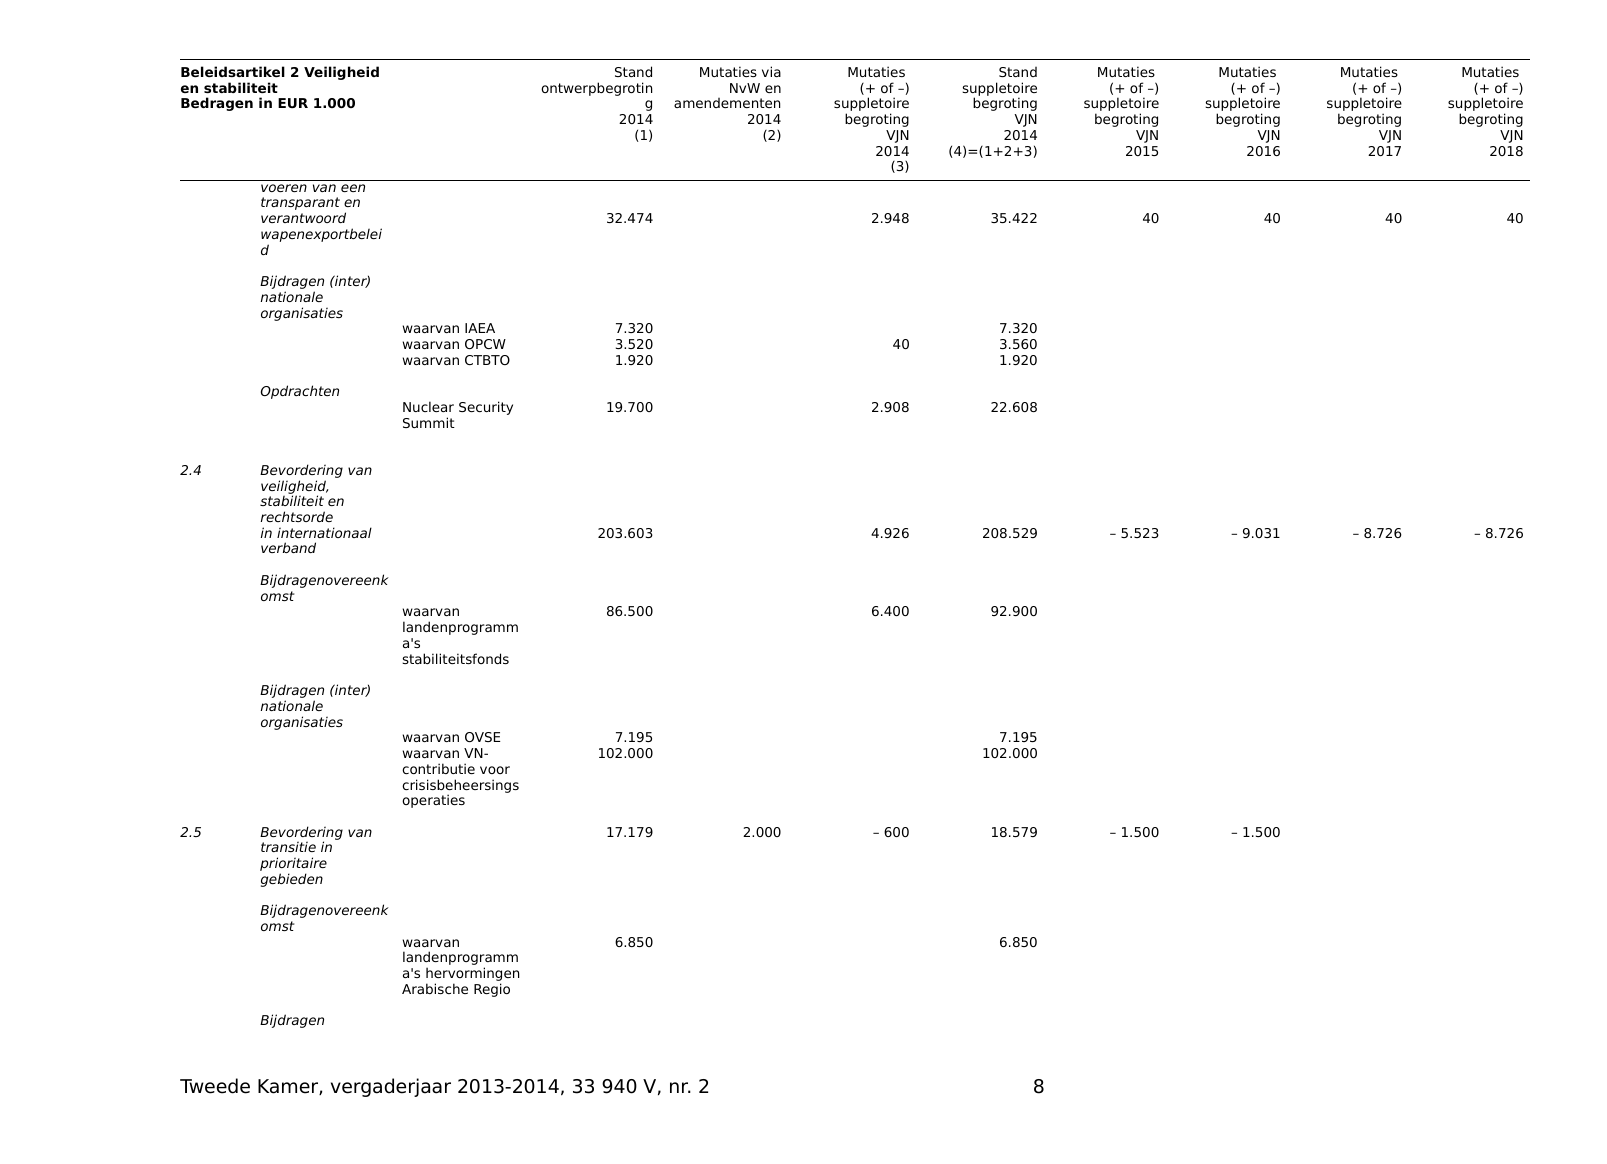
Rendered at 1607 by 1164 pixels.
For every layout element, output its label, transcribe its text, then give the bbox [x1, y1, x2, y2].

table_cell [1044, 447, 1165, 463]
table_cell Bevordering van veiligheid, stabiliteit en rechtsorde [254, 463, 396, 526]
table_cell [254, 321, 396, 337]
table_cell [1408, 368, 1529, 384]
table_cell [1408, 730, 1529, 746]
table_cell [1408, 400, 1529, 431]
table_cell [915, 683, 1043, 730]
table_cell [254, 746, 396, 809]
table_cell [396, 211, 531, 258]
table_cell [915, 368, 1043, 384]
table_cell [1286, 337, 1408, 353]
table_cell [787, 384, 915, 400]
table_cell [531, 667, 659, 683]
table_cell [659, 730, 787, 746]
table_cell [254, 258, 396, 274]
table_cell 2.908 [787, 400, 915, 431]
table_cell – 8.726 [1408, 526, 1529, 557]
table_cell [180, 1013, 254, 1029]
table_cell Bijdragen (inter) nationale organisaties [254, 683, 396, 730]
table_cell [915, 447, 1043, 463]
table_header Beleidsartikel 2 Veiligheid en stabiliteit Bedragen in EUR 1.000 [180, 60, 396, 179]
table_cell [180, 321, 254, 337]
table_cell 7.195 [915, 730, 1043, 746]
table_cell [180, 447, 254, 463]
table_header Mutaties (+ of –) suppletoire begroting VJN 2018 [1408, 60, 1529, 179]
table_cell [180, 400, 254, 431]
table_cell 40 [1044, 211, 1165, 258]
table_cell 1.920 [915, 353, 1043, 368]
table_cell [1165, 746, 1286, 809]
table_cell [1165, 368, 1286, 384]
table_cell [254, 368, 396, 384]
table_cell [180, 526, 254, 557]
table_cell 6.850 [531, 935, 659, 997]
table_cell [915, 573, 1043, 604]
table_cell [254, 447, 396, 463]
table_cell [1165, 667, 1286, 683]
table_cell [659, 746, 787, 809]
table_cell [1408, 604, 1529, 667]
table_cell [787, 998, 915, 1013]
table_cell [1286, 573, 1408, 604]
table_cell – 9.031 [1165, 526, 1286, 557]
table_cell [659, 337, 787, 353]
table_cell [396, 431, 531, 447]
table_cell [787, 888, 915, 903]
table_cell [180, 746, 254, 809]
table_cell [531, 181, 659, 211]
table_cell [396, 368, 531, 384]
table_cell [787, 667, 915, 683]
table_cell [531, 998, 659, 1013]
table_cell 40 [787, 337, 915, 353]
table_cell [787, 274, 915, 321]
table_cell 102.000 [531, 746, 659, 809]
table_cell [1286, 400, 1408, 431]
table_cell [1286, 181, 1408, 211]
table_cell [659, 431, 787, 447]
table_cell [180, 935, 254, 997]
table_cell [1165, 384, 1286, 400]
table_cell [1408, 337, 1529, 353]
table_cell [180, 181, 254, 211]
table_cell [180, 667, 254, 683]
table_cell [1044, 573, 1165, 604]
table_cell [659, 573, 787, 604]
table_cell [787, 431, 915, 447]
table_cell waarvan landenprogramma's hervormingen Arabische Regio [396, 935, 531, 997]
table_cell Bevordering van transitie in prioritaire gebieden [254, 825, 396, 887]
table_cell – 8.726 [1286, 526, 1408, 557]
table_header Mutaties (+ of –) suppletoire begroting VJN 2015 [1044, 60, 1165, 179]
table_cell waarvan OPCW [396, 337, 531, 353]
table_cell [254, 353, 396, 368]
table_cell [180, 258, 254, 274]
table_cell [1165, 730, 1286, 746]
table_cell [915, 809, 1043, 824]
table_cell [1286, 998, 1408, 1013]
table_cell 2.948 [787, 211, 915, 258]
table_cell [254, 667, 396, 683]
table_cell [787, 809, 915, 824]
table_cell 18.579 [915, 825, 1043, 887]
table_cell 2.4 [180, 463, 254, 526]
table_cell [1044, 998, 1165, 1013]
table_cell [787, 746, 915, 809]
table_cell [787, 730, 915, 746]
table_cell voeren van een transparant en [254, 181, 396, 211]
table_cell [180, 809, 254, 824]
table_cell [396, 447, 531, 463]
table_cell [180, 274, 254, 321]
table_cell [1044, 888, 1165, 903]
table_cell [1165, 557, 1286, 573]
table_cell [1165, 463, 1286, 526]
table_cell waarvan IAEA [396, 321, 531, 337]
table_cell [659, 903, 787, 934]
table_cell waarvan VN-contributie voor crisisbeheersingsoperaties [396, 746, 531, 809]
table_cell [180, 573, 254, 604]
table_cell [1165, 321, 1286, 337]
table_cell waarvan landenprogramma's stabiliteitsfonds [396, 604, 531, 667]
table_cell [1408, 431, 1529, 447]
table_cell [659, 1013, 787, 1029]
table_cell [1165, 683, 1286, 730]
table_cell [1408, 903, 1529, 934]
table_cell [180, 211, 254, 258]
table_cell [396, 384, 531, 400]
table_cell [1286, 667, 1408, 683]
table_cell [1044, 463, 1165, 526]
table_cell [180, 353, 254, 368]
table_cell 3.560 [915, 337, 1043, 353]
table_cell [1165, 274, 1286, 321]
table_cell [1408, 1013, 1529, 1029]
table_cell [1044, 353, 1165, 368]
table_cell 40 [1408, 211, 1529, 258]
table_cell waarvan CTBTO [396, 353, 531, 368]
table_cell [1044, 400, 1165, 431]
table_cell [1044, 384, 1165, 400]
table_cell [531, 573, 659, 604]
table_cell [1165, 809, 1286, 824]
table_cell [180, 431, 254, 447]
table_cell [1286, 746, 1408, 809]
table_cell [254, 400, 396, 431]
table_cell [1044, 181, 1165, 211]
table_cell [1165, 337, 1286, 353]
table_cell 2.000 [659, 825, 787, 887]
table_cell [396, 463, 531, 526]
table_cell – 600 [787, 825, 915, 887]
table_cell [659, 888, 787, 903]
table_cell [915, 274, 1043, 321]
table_cell [531, 888, 659, 903]
table_cell [396, 825, 531, 887]
table_cell [396, 557, 531, 573]
table_cell [396, 258, 531, 274]
table_cell [659, 258, 787, 274]
table_cell [180, 368, 254, 384]
table_cell Nuclear Security Summit [396, 400, 531, 431]
table_cell [1044, 258, 1165, 274]
table_cell [659, 353, 787, 368]
table_cell [396, 181, 531, 211]
table_cell [787, 368, 915, 384]
table_cell [396, 888, 531, 903]
table_cell [1408, 447, 1529, 463]
table_cell [1286, 274, 1408, 321]
table_cell [396, 667, 531, 683]
table_cell [1286, 604, 1408, 667]
table_cell [1165, 573, 1286, 604]
table_cell [180, 557, 254, 573]
table_cell [396, 683, 531, 730]
table_cell [659, 211, 787, 258]
table_cell [396, 526, 531, 557]
table_cell 22.608 [915, 400, 1043, 431]
table_cell [180, 683, 254, 730]
table_cell [1286, 935, 1408, 997]
table_cell [1408, 888, 1529, 903]
table_cell [180, 384, 254, 400]
table_cell [659, 998, 787, 1013]
table_cell – 1.500 [1165, 825, 1286, 887]
table_cell [659, 181, 787, 211]
table_cell [659, 667, 787, 683]
table_cell [180, 903, 254, 934]
table_cell [254, 888, 396, 903]
table_cell in internationaal verband [254, 526, 396, 557]
table_cell 2.5 [180, 825, 254, 887]
table_cell [1408, 384, 1529, 400]
table_cell [915, 384, 1043, 400]
table_cell [254, 557, 396, 573]
table_cell 17.179 [531, 825, 659, 887]
table_cell 1.920 [531, 353, 659, 368]
table_cell [787, 903, 915, 934]
table_header Mutaties (+ of –) suppletoire begroting VJN 2014 (3) [787, 60, 915, 179]
table_cell [915, 1013, 1043, 1029]
table_cell [531, 903, 659, 934]
table_cell 86.500 [531, 604, 659, 667]
table_cell – 1.500 [1044, 825, 1165, 887]
table_cell [915, 431, 1043, 447]
table_cell Bijdragen (inter) nationale organisaties [254, 274, 396, 321]
table_cell [531, 384, 659, 400]
table_cell [1165, 258, 1286, 274]
table_cell [1044, 903, 1165, 934]
table_cell [531, 368, 659, 384]
table_header Mutaties via NvW en amendementen 2014 (2) [659, 60, 787, 179]
table_cell verantwoord wapenexportbeleid [254, 211, 396, 258]
table_cell 40 [1286, 211, 1408, 258]
table_cell [531, 258, 659, 274]
table_cell [1286, 809, 1408, 824]
table_cell [787, 463, 915, 526]
table_cell [1044, 667, 1165, 683]
table_header Stand ontwerpbegroting 2014 (1) [531, 60, 659, 179]
table_cell [1165, 447, 1286, 463]
table_cell 203.603 [531, 526, 659, 557]
table_cell [1165, 903, 1286, 934]
table_cell [659, 321, 787, 337]
table_cell 19.700 [531, 400, 659, 431]
table_cell [254, 604, 396, 667]
table_cell 7.320 [531, 321, 659, 337]
table_cell [180, 604, 254, 667]
table_cell [531, 274, 659, 321]
table_cell [787, 258, 915, 274]
table_cell [531, 431, 659, 447]
table_cell [254, 998, 396, 1013]
table_cell [1408, 935, 1529, 997]
table_cell [254, 431, 396, 447]
table_cell [1044, 730, 1165, 746]
table_cell [915, 903, 1043, 934]
table_cell [1165, 400, 1286, 431]
table_header Stand suppletoire begroting VJN 2014 (4)=(1+2+3) [915, 60, 1043, 179]
table_cell 40 [1165, 211, 1286, 258]
table_cell [254, 935, 396, 997]
table_cell [1044, 321, 1165, 337]
table_header Mutaties (+ of –) suppletoire begroting VJN 2016 [1165, 60, 1286, 179]
table_cell 6.400 [787, 604, 915, 667]
table_cell [659, 683, 787, 730]
table_cell [396, 903, 531, 934]
table_cell 92.900 [915, 604, 1043, 667]
table_cell [1408, 667, 1529, 683]
table_header Mutaties (+ of –) suppletoire begroting VJN 2017 [1286, 60, 1408, 179]
table_cell [787, 1013, 915, 1029]
table_cell [531, 463, 659, 526]
table_cell [1286, 825, 1408, 887]
table_cell [180, 337, 254, 353]
table_cell [787, 321, 915, 337]
table_cell 208.529 [915, 526, 1043, 557]
table_cell [787, 353, 915, 368]
table_header [396, 60, 531, 179]
table_cell [1286, 353, 1408, 368]
table_cell [659, 526, 787, 557]
table_cell [659, 274, 787, 321]
table_cell [1044, 431, 1165, 447]
table_cell [1408, 353, 1529, 368]
table_cell [1044, 935, 1165, 997]
table_cell [915, 181, 1043, 211]
table_cell [254, 730, 396, 746]
table_cell [1408, 557, 1529, 573]
table_cell [396, 809, 531, 824]
table_cell [1044, 746, 1165, 809]
table_cell [1286, 730, 1408, 746]
table_cell [1165, 888, 1286, 903]
table_cell [1408, 746, 1529, 809]
table_cell [1286, 368, 1408, 384]
table_cell [1408, 825, 1529, 887]
table_cell [1408, 809, 1529, 824]
table_cell 32.474 [531, 211, 659, 258]
table_cell [915, 888, 1043, 903]
table_cell [396, 998, 531, 1013]
table_cell [659, 447, 787, 463]
table_cell waarvan OVSE [396, 730, 531, 746]
table_cell [180, 730, 254, 746]
table_cell [915, 998, 1043, 1013]
table_cell [1286, 683, 1408, 730]
table_cell [915, 258, 1043, 274]
table_cell [1044, 557, 1165, 573]
table_cell [1165, 181, 1286, 211]
table_cell [1408, 258, 1529, 274]
table_cell [1165, 998, 1286, 1013]
table_cell [180, 998, 254, 1013]
table_cell [659, 368, 787, 384]
table_cell [1286, 384, 1408, 400]
table_cell [1165, 353, 1286, 368]
table_cell 7.320 [915, 321, 1043, 337]
table_cell 4.926 [787, 526, 915, 557]
table_cell [1408, 573, 1529, 604]
table_cell [254, 337, 396, 353]
table_cell [1286, 557, 1408, 573]
table_cell [531, 809, 659, 824]
table_cell [787, 181, 915, 211]
table_cell [1286, 903, 1408, 934]
table_cell [1165, 935, 1286, 997]
table_cell [787, 683, 915, 730]
table_cell [1286, 447, 1408, 463]
table_cell [787, 557, 915, 573]
table_cell [659, 604, 787, 667]
table_cell [1044, 368, 1165, 384]
table_cell [915, 557, 1043, 573]
table_cell [1408, 463, 1529, 526]
table_cell [396, 573, 531, 604]
table_cell [180, 888, 254, 903]
table_cell [396, 274, 531, 321]
table_cell Bijdragenovereenkomst [254, 573, 396, 604]
table_cell [1044, 274, 1165, 321]
table_cell Opdrachten [254, 384, 396, 400]
table_cell [1286, 258, 1408, 274]
table_cell [1165, 1013, 1286, 1029]
table_cell [915, 463, 1043, 526]
table_cell 7.195 [531, 730, 659, 746]
table_cell [915, 667, 1043, 683]
table_cell [1044, 1013, 1165, 1029]
table_cell [1165, 604, 1286, 667]
table_cell [787, 573, 915, 604]
table_cell [1286, 321, 1408, 337]
table_cell 6.850 [915, 935, 1043, 997]
table_cell [531, 683, 659, 730]
table_cell [659, 935, 787, 997]
table_cell [531, 447, 659, 463]
table_cell [1408, 998, 1529, 1013]
table_cell 3.520 [531, 337, 659, 353]
table_cell [787, 935, 915, 997]
table_cell [1044, 809, 1165, 824]
table_cell [1286, 463, 1408, 526]
table_cell Bijdragenovereenkomst [254, 903, 396, 934]
table_cell [531, 557, 659, 573]
table_cell [1044, 337, 1165, 353]
table_cell [1408, 321, 1529, 337]
table_cell [1286, 888, 1408, 903]
table_cell [1044, 604, 1165, 667]
table_cell [1286, 431, 1408, 447]
table_cell [396, 1013, 531, 1029]
table_cell [659, 463, 787, 526]
table_cell [787, 447, 915, 463]
table_cell [254, 809, 396, 824]
table_cell [659, 384, 787, 400]
table_cell [531, 1013, 659, 1029]
table_cell 102.000 [915, 746, 1043, 809]
table_cell [1286, 1013, 1408, 1029]
table_cell [1044, 683, 1165, 730]
table_cell [659, 809, 787, 824]
table_cell [1408, 274, 1529, 321]
table_cell Bijdragen [254, 1013, 396, 1029]
table_cell [1408, 683, 1529, 730]
table_cell [659, 400, 787, 431]
table_cell [659, 557, 787, 573]
table_cell – 5.523 [1044, 526, 1165, 557]
table_cell 35.422 [915, 211, 1043, 258]
table_cell [1408, 181, 1529, 211]
table_cell [1165, 431, 1286, 447]
